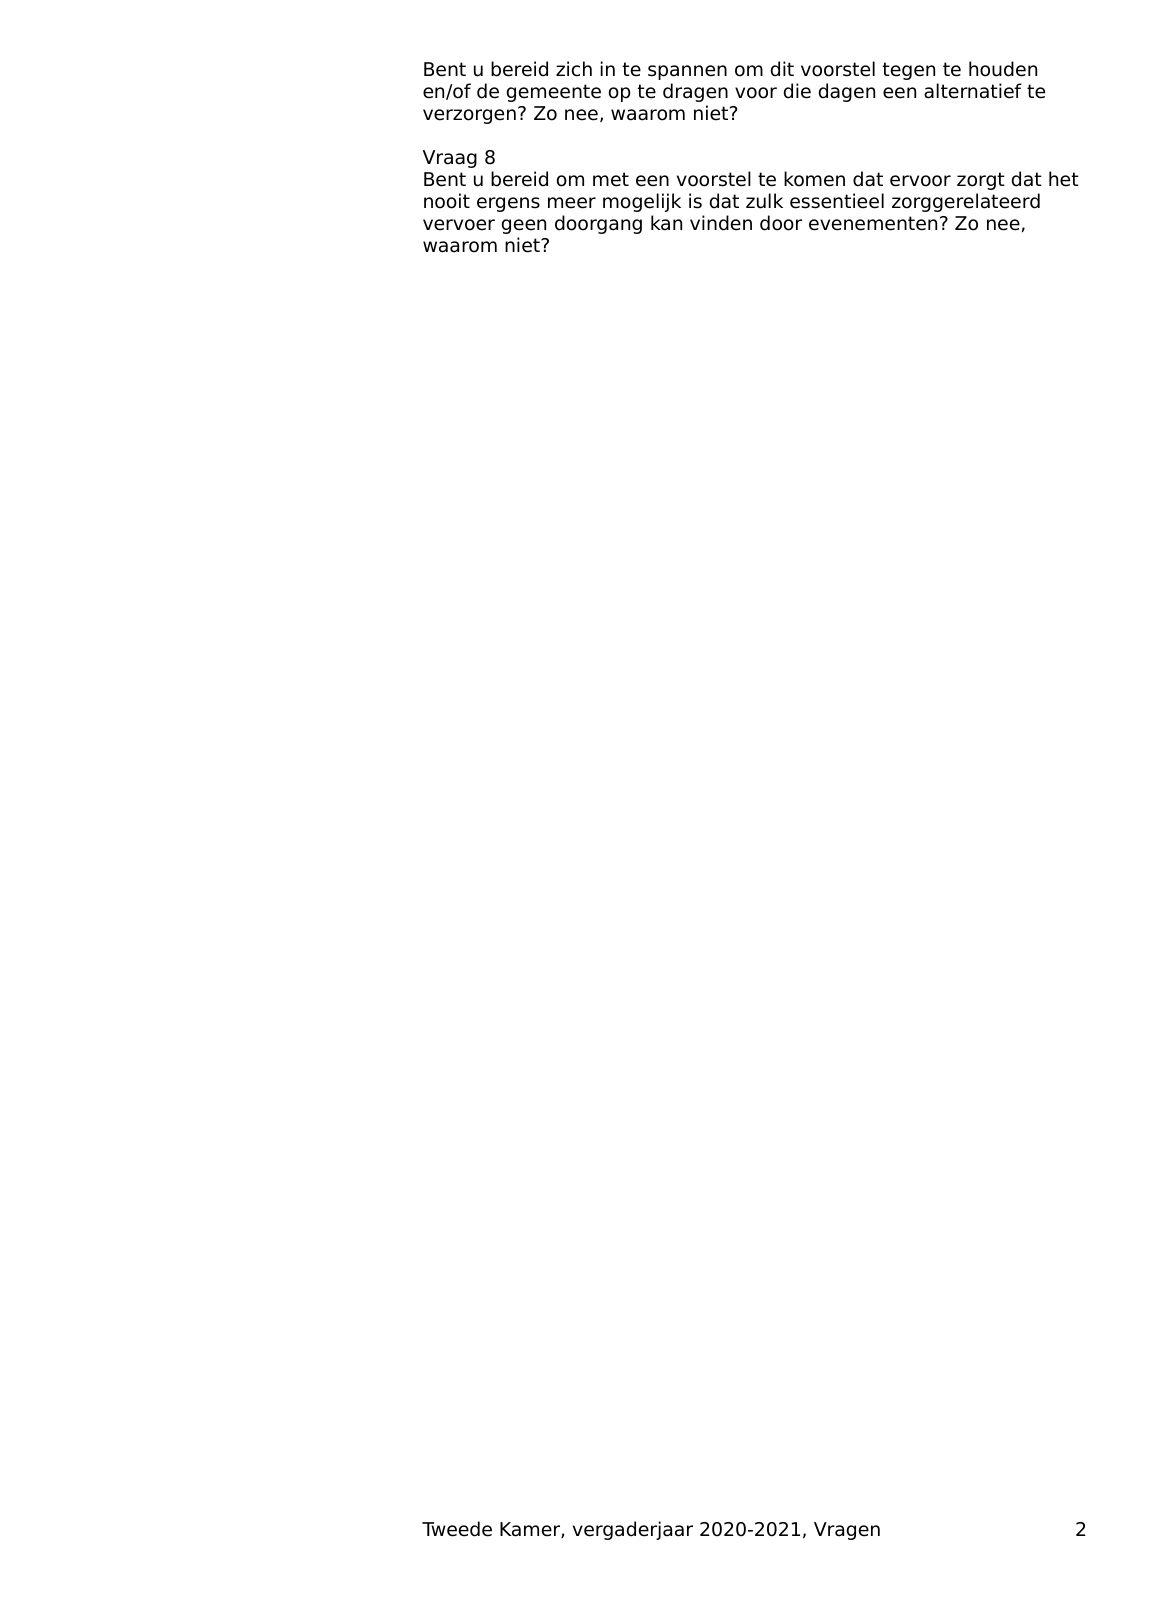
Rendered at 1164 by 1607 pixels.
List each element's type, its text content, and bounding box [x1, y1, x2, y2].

text Bent u bereid zich in te spannen om dit voorstel tegen te houden en/of de gemeente op te dragen voor die dagen een alternatief te verzorgen? Zo nee, waarom niet? [422, 59, 1087, 125]
text Bent u bereid om met een voorstel te komen dat ervoor zorgt dat het nooit ergens meer mogelijk is dat zulk essentieel zorggerelateerd vervoer geen doorgang kan vinden door evenementen? Zo nee, waarom niet? [422, 169, 1087, 257]
text Vraag 8 [422, 147, 1087, 169]
